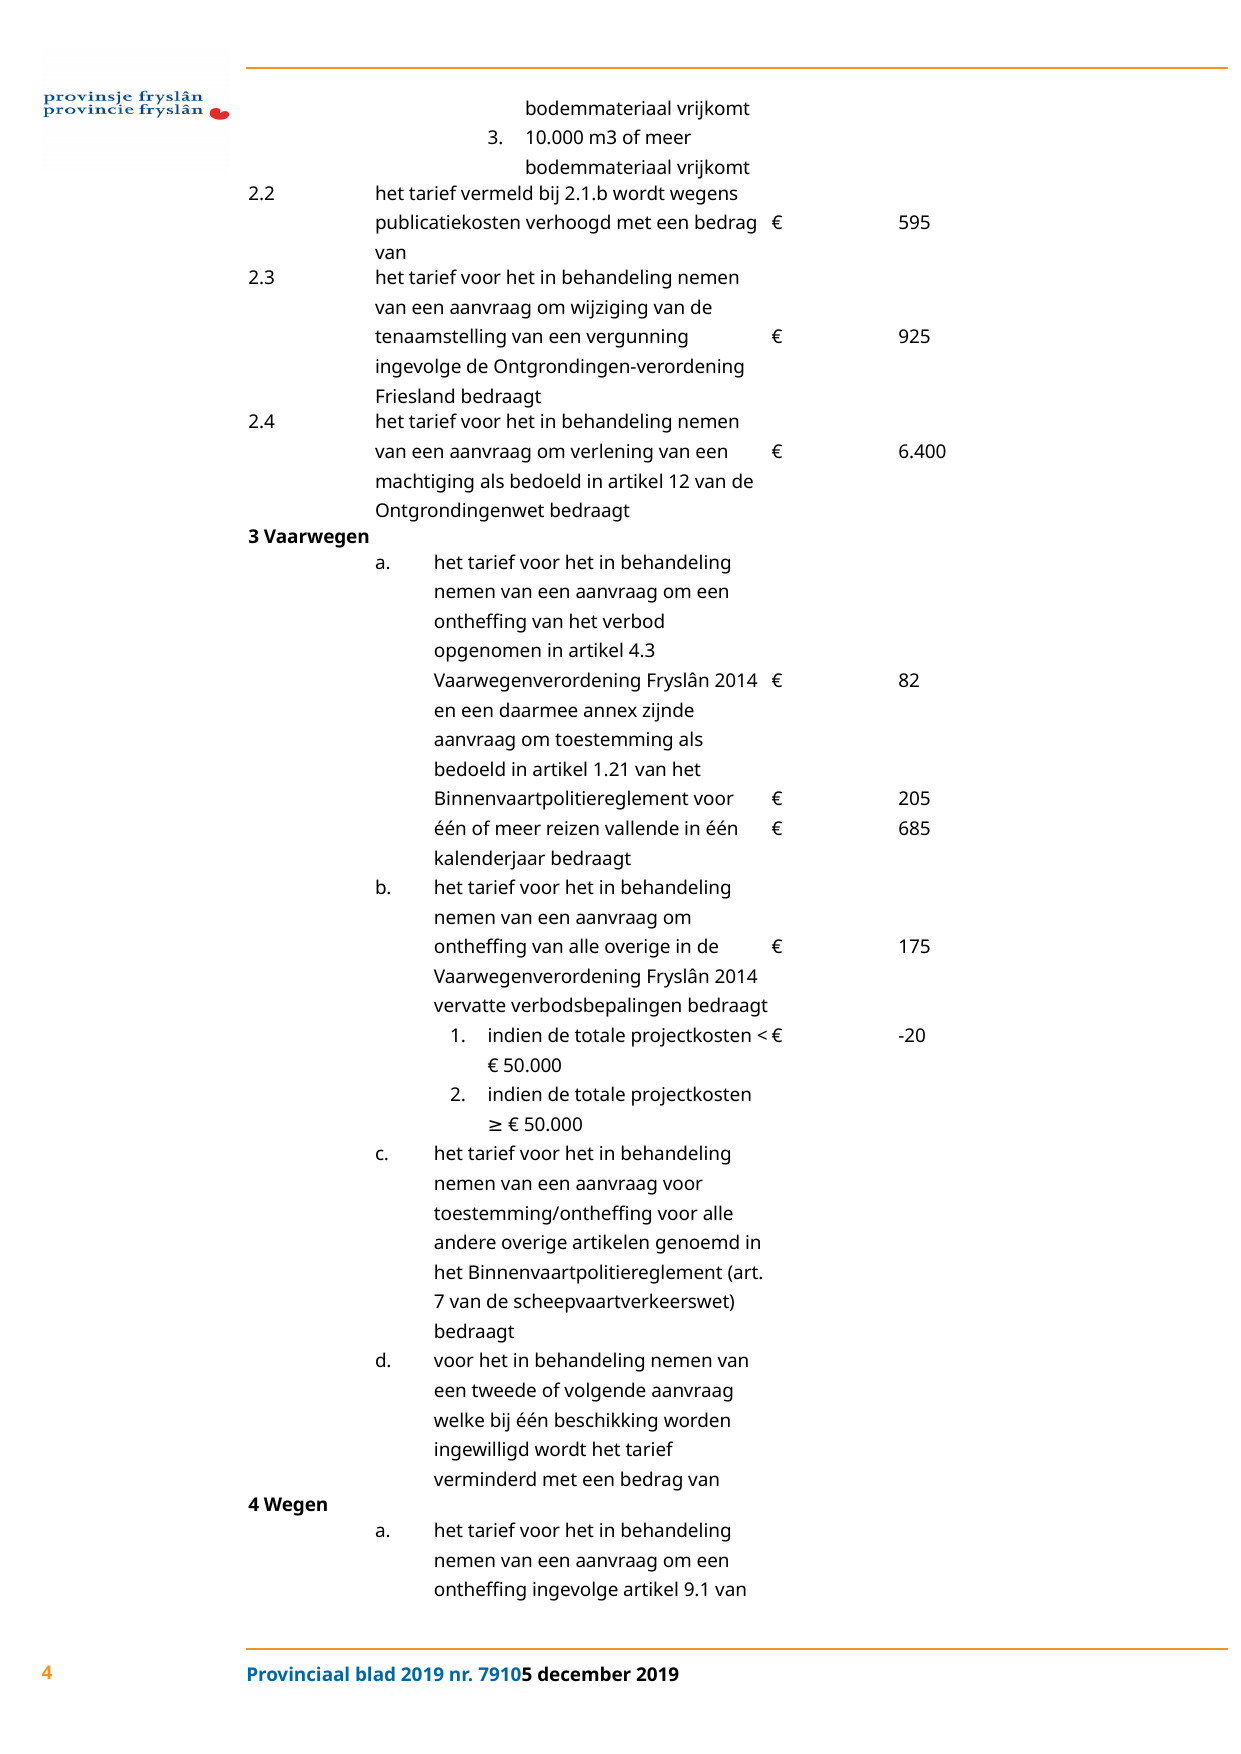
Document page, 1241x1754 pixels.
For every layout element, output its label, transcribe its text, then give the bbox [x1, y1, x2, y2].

table_cell 595 [898, 180, 1025, 264]
table_cell [771, 95, 898, 180]
table_cell bodemmateriaal vrijkomt 10.000 m3 of meer bodemmateriaal vrijkomt [375, 95, 771, 180]
table_cell [898, 1518, 1152, 1602]
table_cell het tarief vermeld bij 2.1.b wordt wegens publicatiekosten verhoogd met een bedrag van [375, 180, 771, 264]
table_cell € [771, 409, 898, 523]
table_cell [898, 95, 1025, 180]
table_cell € [771, 265, 898, 409]
picture [41, 47, 231, 172]
table_cell 2.2 [248, 180, 375, 264]
table_cell het tarief voor het in behandeling nemen van een aanvraag om verlening van een machtiging als bedoeld in artikel 12 van de Ontgrondingenwet bedraagt [375, 409, 771, 523]
table_cell [248, 549, 375, 1492]
table_cell 4 Wegen [248, 1492, 898, 1517]
table_cell [898, 1492, 1152, 1517]
table_cell 6.400 [898, 409, 1025, 523]
table_cell € € € € € [771, 549, 898, 1492]
table_cell 2.3 [248, 265, 375, 409]
table_cell 2.4 [248, 409, 375, 523]
table_cell [248, 1518, 375, 1602]
table_cell [248, 95, 375, 180]
table_cell € [771, 180, 898, 264]
table_cell 82 205 685 175 -20 [898, 549, 1025, 1492]
table_cell [771, 1518, 898, 1602]
table_cell het tarief voor het in behandeling nemen van een aanvraag om wijziging van de tenaamstelling van een vergunning ingevolge de Ontgrondingen-verordening Friesland bedraagt [375, 265, 771, 409]
table_cell het tarief voor het in behandeling nemen van een aanvraag om een ontheffing ingevolge artikel 9.1 van [375, 1518, 771, 1602]
table_cell het tarief voor het in behandeling nemen van een aanvraag om een ontheffing van het verbod opgenomen in artikel 4.3 Vaarwegenverordening Fryslân 2014 en een daarmee annex zijnde aanvraag om toestemming als bedoeld in artikel 1.21 van het Binnenvaartpolitiereglement voor één of meer reizen vallende in één kalenderjaar bedraagt het tarief voor het in behandeling nemen van een aanvraag om ontheffing van alle overige in de Vaarwegenverordening Fryslân 2014 vervatte verbodsbepalingen bedraagt indien de totale projectkosten < € 50.000 indien de totale projectkosten ≥ € 50.000 het tarief voor het in behandeling nemen van een aanvraag voor toestemming/ontheffing voor alle andere overige artikelen genoemd in het Binnenvaartpolitiereglement (art. 7 van de scheepvaartverkeerswet) bedraagt voor het in behandeling nemen van een tweede of volgende aanvraag welke bij één beschikking worden ingewilligd wordt het tarief verminderd met een bedrag van [375, 549, 771, 1492]
table_cell 3 Vaarwegen [248, 523, 1025, 549]
table_cell 925 [898, 265, 1025, 409]
